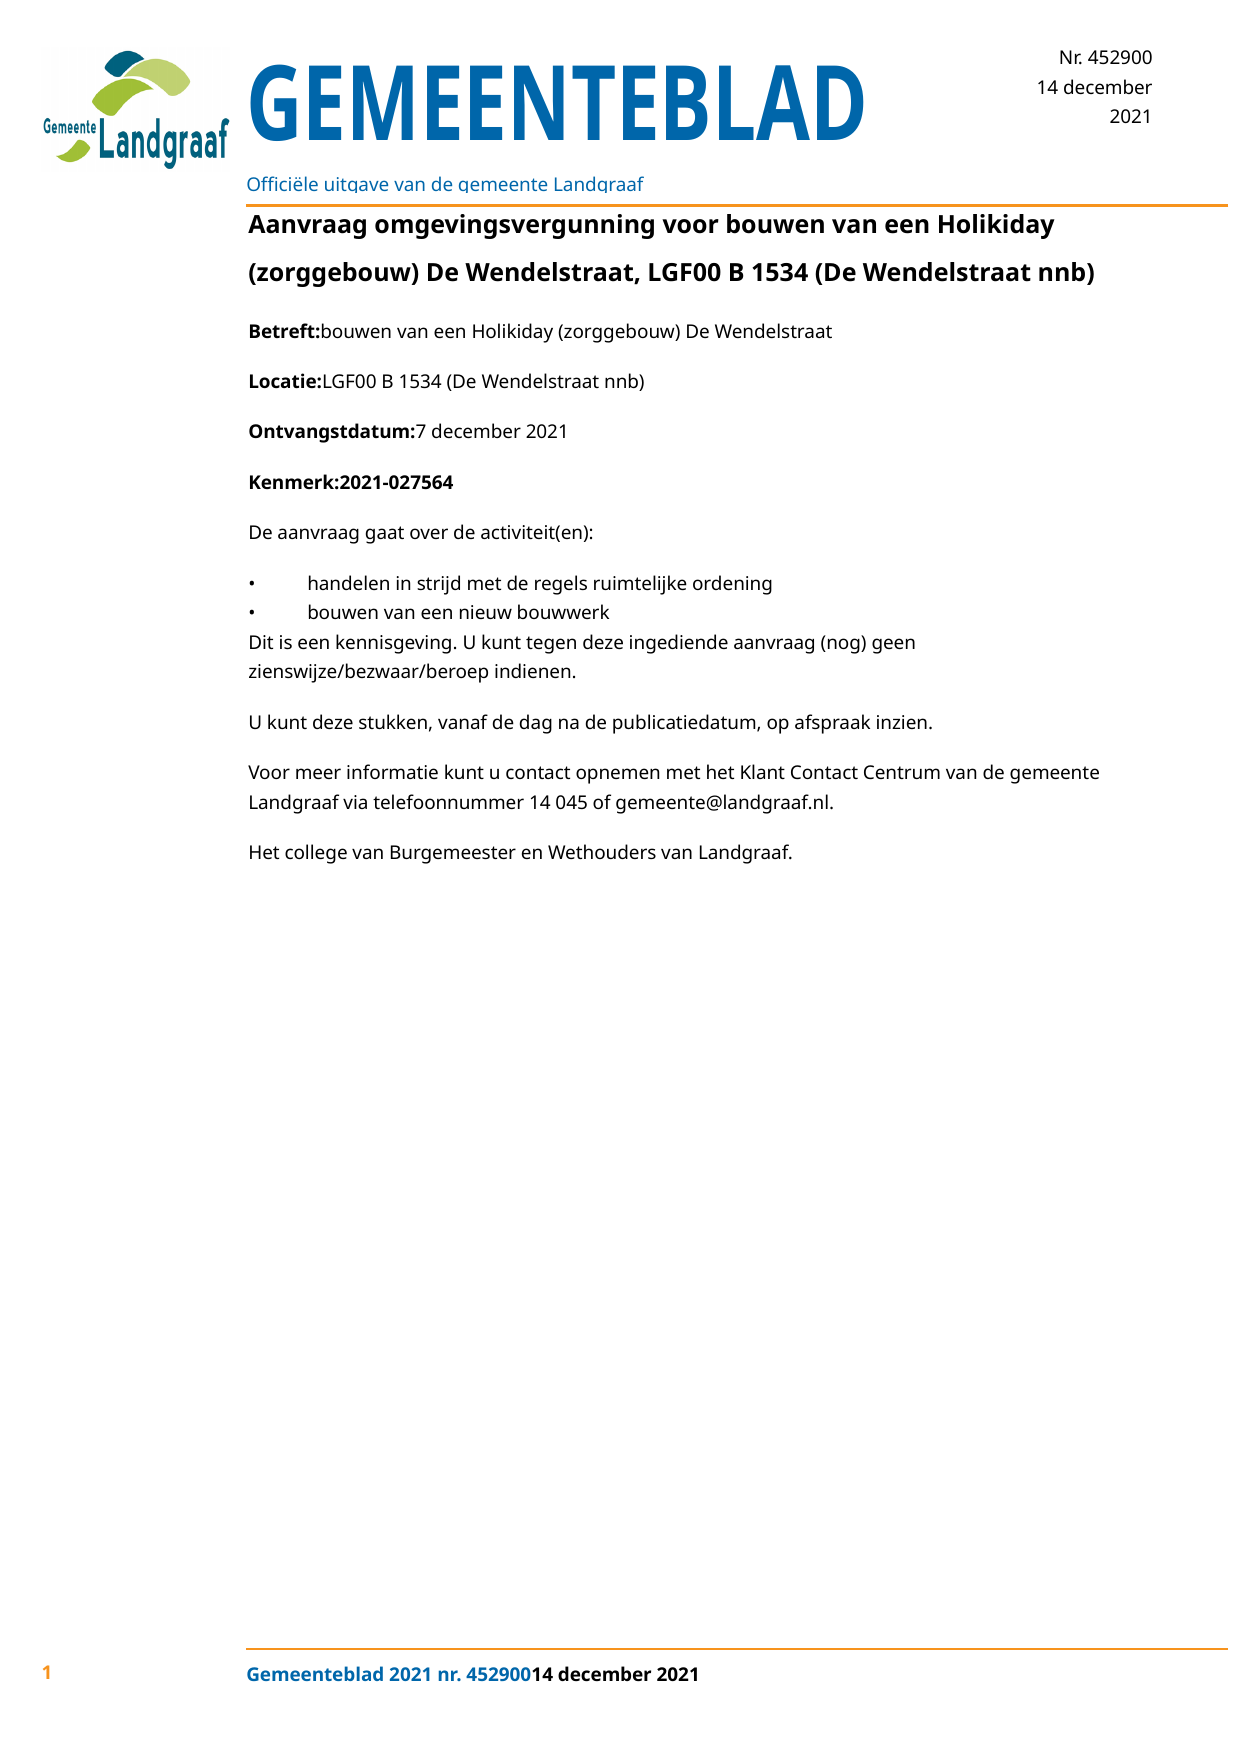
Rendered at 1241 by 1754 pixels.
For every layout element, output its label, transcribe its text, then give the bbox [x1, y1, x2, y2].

list bouwen van een nieuw bouwwerk [248, 599, 1152, 625]
text Locatie:LGF00 B 1534 (De Wendelstraat nnb) [248, 368, 1152, 394]
text Voor meer informatie kunt u contact opnemen met het Klant Contact Centrum van de gemeente Landgraaf via telefoonnummer 14 045 of gemeente@landgraaf.nl. [248, 759, 1152, 815]
text Dit is een kennisgeving. U kunt tegen deze ingediende aanvraag (nog) geen zienswijze/bezwaar/beroep indienen. [248, 629, 1152, 684]
text Betreft:bouwen van een Holikiday (zorggebouw) De Wendelstraat [248, 318, 1152, 344]
text Het college van Burgemeester en Wethouders van Landgraaf. [248, 839, 1152, 865]
list handelen in strijd met de regels ruimtelijke ordening [248, 570, 1152, 596]
text Ontvangstdatum:7 december 2021 [248, 419, 1152, 444]
text U kunt deze stukken, vanaf de dag na de publicatiedatum, op afspraak inzien. [248, 709, 1152, 735]
text De aanvraag gaat over de activiteit(en): [248, 519, 1152, 545]
text Kenmerk:2021-027564 [248, 469, 1152, 495]
picture [41, 47, 231, 172]
text Aanvraag omgevingsvergunning voor bouwen van een Holikiday (zorggebouw) De Wendelstraat, LGF00 B 1534 (De Wendelstraat nnb) [248, 207, 1152, 288]
